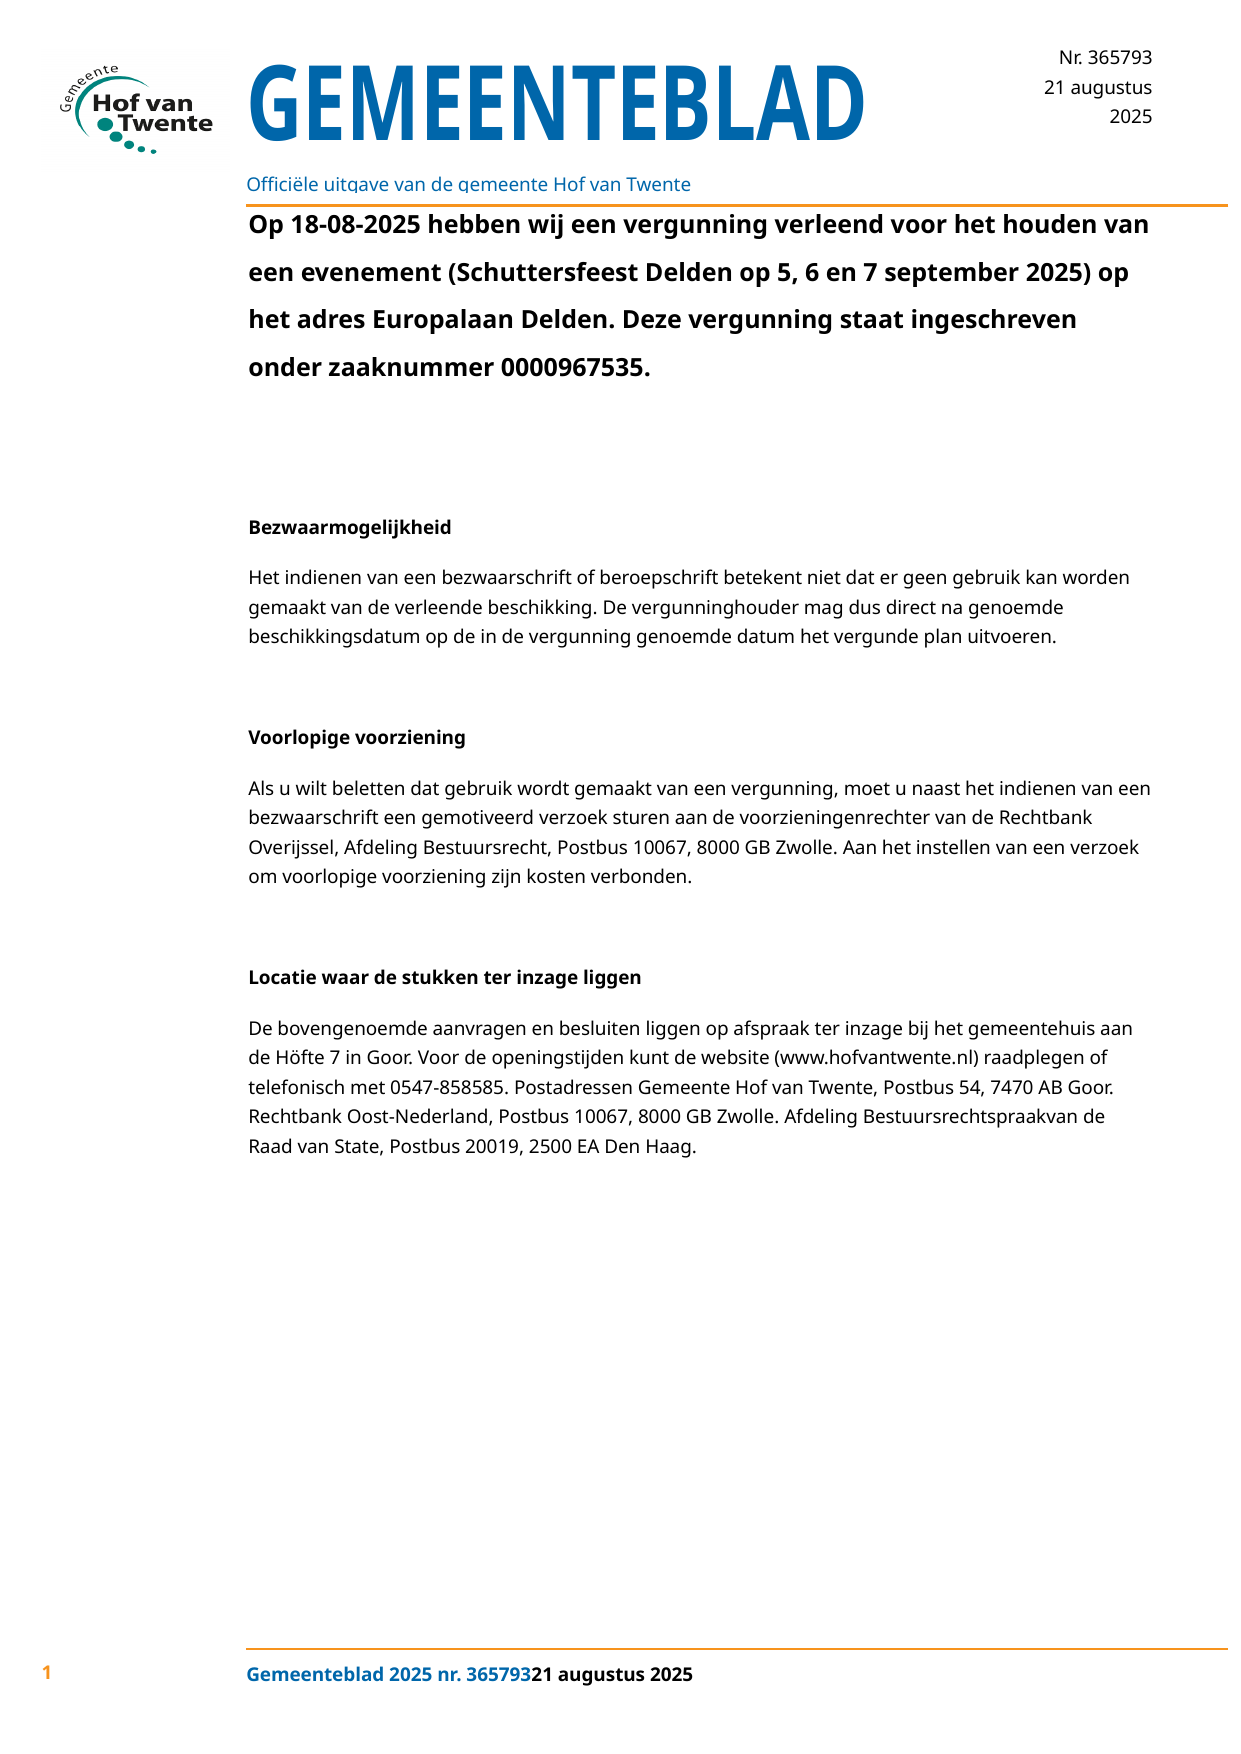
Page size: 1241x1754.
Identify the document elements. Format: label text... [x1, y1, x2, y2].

text Voorlopige voorziening [248, 724, 1152, 750]
text De bovengenoemde aanvragen en besluiten liggen op afspraak ter inzage bij het gemeentehuis aan de Höfte 7 in Goor. Voor de openingstijden kunt de website (www.hofvantwente.nl) raadplegen of telefonisch met 0547-858585. Postadressen Gemeente Hof van Twente, Postbus 54, 7470 AB Goor. Rechtbank Oost-Nederland, Postbus 10067, 8000 GB Zwolle. Afdeling Bestuursrechtspraakvan de Raad van State, Postbus 20019, 2500 EA Den Haag. [248, 1015, 1152, 1159]
text Op 18-08-2025 hebben wij een vergunning verleend voor het houden van een evenement (Schuttersfeest Delden op 5, 6 en 7 september 2025) op het adres Europalaan Delden. Deze vergunning staat ingeschreven onder zaaknummer 0000967535. [248, 207, 1152, 384]
picture [41, 47, 231, 172]
text Locatie waar de stukken ter inzage liggen [248, 964, 1152, 990]
text Als u wilt beletten dat gebruik wordt gemaakt van een vergunning, moet u naast het indienen van een bezwaarschrift een gemotiveerd verzoek sturen aan de voorzieningenrechter van de Rechtbank Overijssel, Afdeling Bestuursrecht, Postbus 10067, 8000 GB Zwolle. Aan het instellen van een verzoek om voorlopige voorziening zijn kosten verbonden. [248, 775, 1152, 889]
text Bezwaarmogelijkheid [248, 514, 1152, 540]
text Het indienen van een bezwaarschrift of beroepschrift betekent niet dat er geen gebruik kan worden gemaakt van de verleende beschikking. De vergunninghouder mag dus direct na genoemde beschikkingsdatum op de in de vergunning genoemde datum het vergunde plan uitvoeren. [248, 564, 1152, 649]
